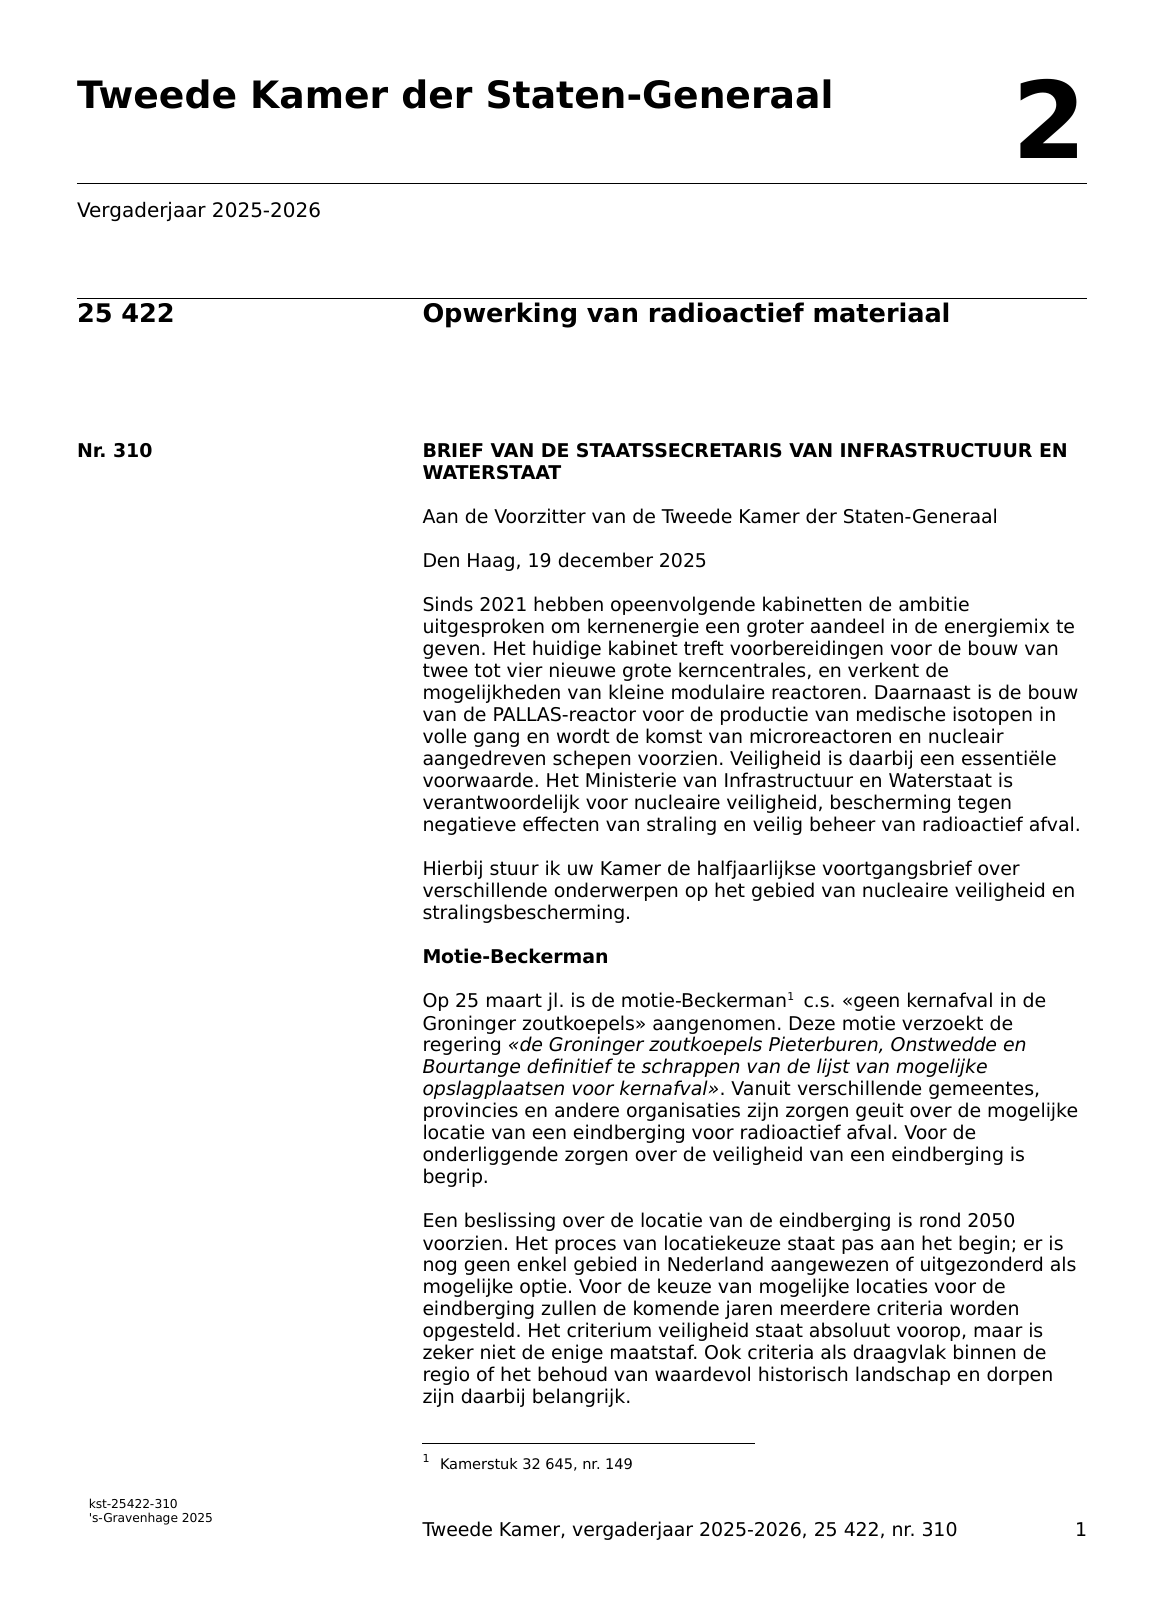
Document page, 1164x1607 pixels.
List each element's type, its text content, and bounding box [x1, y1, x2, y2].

table_cell Vergaderjaar 2025-2026 [77, 184, 1087, 298]
text Aan de Voorzitter van de Tweede Kamer der Staten-Generaal [422, 506, 1087, 528]
text Op 25 maart jl. is de motie-Beckerman c.s. «geen kernafval in de Groninger zoutkoepels» aangenomen. Deze motie verzoekt de regering «de Groninger zoutkoepels Pieterburen, Onstwedde en Bourtange definitief te schrappen van de lijst van mogelijke opslagplaatsen voor kernafval». Vanuit verschillende gemeentes, provincies en andere organisaties zijn zorgen geuit over de mogelijke locatie van een eindberging voor radioactief afval. Voor de onderliggende zorgen over de veiligheid van een eindberging is begrip. [422, 990, 1087, 1188]
subtitle Motie-Beckerman [422, 946, 1087, 968]
text Kamerstuk 32 645, nr. 149 [422, 1452, 1087, 1474]
text kst-25422-310 [88, 1497, 323, 1511]
subtitle 25 422 Opwerking van radioactief materiaal [77, 299, 1087, 329]
text Den Haag, 19 december 2025 [422, 550, 1087, 572]
table_header 2 [886, 59, 1087, 183]
text 's-Gravenhage 2025 [88, 1511, 323, 1525]
text Hierbij stuur ik uw Kamer de halfjaarlijkse voortgangsbrief over verschillende onderwerpen op het gebied van nucleaire veiligheid en stralingsbescherming. [422, 858, 1087, 924]
text Sinds 2021 hebben opeenvolgende kabinetten de ambitie uitgesproken om kernenergie een groter aandeel in de energiemix te geven. Het huidige kabinet treft voorbereidingen voor de bouw van twee tot vier nieuwe grote kerncentrales, en verkent de mogelijkheden van kleine modulaire reactoren. Daarnaast is de bouw van de PALLAS-reactor voor de productie van medische isotopen in volle gang en wordt de komst van microreactoren en nucleair aangedreven schepen voorzien. Veiligheid is daarbij een essentiële voorwaarde. Het Ministerie van Infrastructuur en Waterstaat is verantwoordelijk voor nucleaire veiligheid, bescherming tegen negatieve effecten van straling en veilig beheer van radioactief afval. [422, 594, 1087, 836]
subtitle Nr. 310 BRIEF VAN DE STAATSSECRETARIS VAN INFRASTRUCTUUR EN WATERSTAAT [77, 440, 1087, 484]
text Een beslissing over de locatie van de eindberging is rond 2050 voorzien. Het proces van locatiekeuze staat pas aan het begin; er is nog geen enkel gebied in Nederland aangewezen of uitgezonderd als mogelijke optie. Voor de keuze van mogelijke locaties voor de eindberging zullen de komende jaren meerdere criteria worden opgesteld. Het criterium veiligheid staat absoluut voorop, maar is zeker niet de enige maatstaf. Ook criteria als draagvlak binnen de regio of het behoud van waardevol historisch landschap en dorpen zijn daarbij belangrijk. [422, 1210, 1087, 1408]
table_header Tweede Kamer der Staten-Generaal [77, 59, 886, 183]
